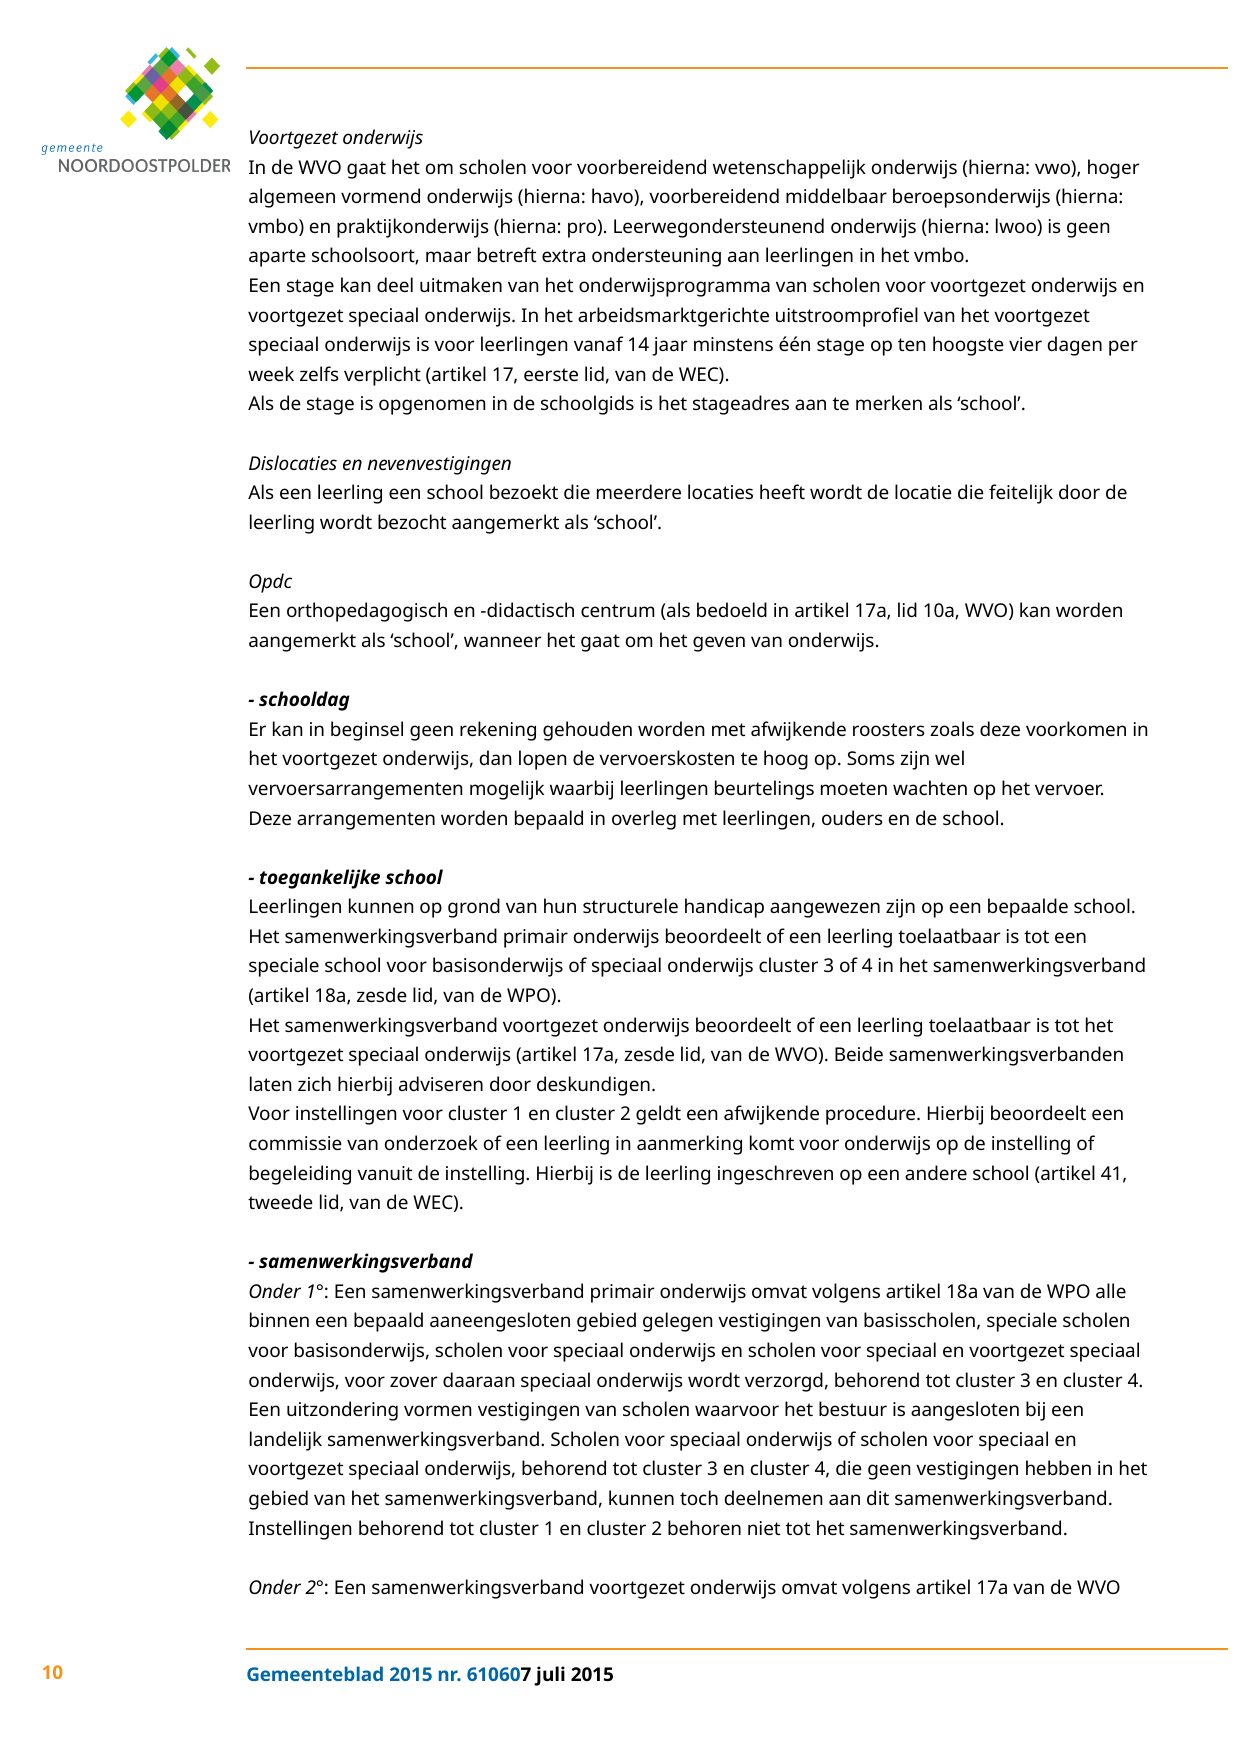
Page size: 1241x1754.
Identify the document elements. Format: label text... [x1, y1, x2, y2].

text Onder 1°: Een samenwerkingsverband primair onderwijs omvat volgens artikel 18a van de WPO alle binnen een bepaald aaneengesloten gebied gelegen vestigingen van basisscholen, speciale scholen voor basisonderwijs, scholen voor speciaal onderwijs en scholen voor speciaal en voortgezet speciaal onderwijs, voor zover daaraan speciaal onderwijs wordt verzorgd, behorend tot cluster 3 en cluster 4. Een uitzondering vormen vestigingen van scholen waarvoor het bestuur is aangesloten bij een landelijk samenwerkingsverband. Scholen voor speciaal onderwijs of scholen voor speciaal en voortgezet speciaal onderwijs, behorend tot cluster 3 en cluster 4, die geen vestigingen hebben in het gebied van het samenwerkingsverband, kunnen toch deelnemen aan dit samenwerkingsverband. Instellingen behorend tot cluster 1 en cluster 2 behoren niet tot het samenwerkingsverband. [248, 1278, 1152, 1541]
text Een orthopedagogisch en -didactisch centrum (als bedoeld in artikel 17a, lid 10a, WVO) kan worden aangemerkt als ‘school’, wanneer het gaat om het geven van onderwijs. [248, 598, 1152, 653]
text Als de stage is opgenomen in de schoolgids is het stageadres aan te merken als ‘school’. [248, 391, 1152, 416]
text Een stage kan deel uitmaken van het onderwijsprogramma van scholen voor voortgezet onderwijs en voortgezet speciaal onderwijs. In het arbeidsmarktgerichte uitstroomprofiel van het voortgezet speciaal onderwijs is voor leerlingen vanaf 14 jaar minstens één stage op ten hoogste vier dagen per week zelfs verplicht (artikel 17, eerste lid, van de WEC). [248, 272, 1152, 387]
text - samenwerkingsverband [248, 1248, 1152, 1274]
text In de WVO gaat het om scholen voor voorbereidend wetenschappelijk onderwijs (hierna: vwo), hoger algemeen vormend onderwijs (hierna: havo), voorbereidend middelbaar beroepsonderwijs (hierna: vmbo) en praktijkonderwijs (hierna: pro). Leerwegondersteunend onderwijs (hierna: lwoo) is geen aparte schoolsoort, maar betreft extra ondersteuning aan leerlingen in het vmbo. [248, 154, 1152, 268]
text - schooldag [248, 686, 1152, 712]
text Onder 2°: Een samenwerkingsverband voortgezet onderwijs omvat volgens artikel 17a van de WVO [248, 1574, 1152, 1600]
text Leerlingen kunnen op grond van hun structurele handicap aangewezen zijn op een bepaalde school. Het samenwerkingsverband primair onderwijs beoordeelt of een leerling toelaatbaar is tot een speciale school voor basisonderwijs of speciaal onderwijs cluster 3 of 4 in het samenwerkingsverband (artikel 18a, zesde lid, van de WPO). [248, 893, 1152, 1008]
text Voortgezet onderwijs [248, 124, 1152, 150]
text Het samenwerkingsverband voortgezet onderwijs beoordeelt of een leerling toelaatbaar is tot het voortgezet speciaal onderwijs (artikel 17a, zesde lid, van de WVO). Beide samenwerkingsverbanden laten zich hierbij adviseren door deskundigen. [248, 1012, 1152, 1097]
text Als een leerling een school bezoekt die meerdere locaties heeft wordt de locatie die feitelijk door de leerling wordt bezocht aangemerkt als ‘school’. [248, 479, 1152, 535]
text Voor instellingen voor cluster 1 en cluster 2 geldt een afwijkende procedure. Hierbij beoordeelt een commissie van onderzoek of een leerling in aanmerking komt voor onderwijs op de instelling of begeleiding vanuit de instelling. Hierbij is de leerling ingeschreven op een andere school (artikel 41, tweede lid, van de WEC). [248, 1101, 1152, 1215]
text Er kan in beginsel geen rekening gehouden worden met afwijkende roosters zoals deze voorkomen in het voortgezet onderwijs, dan lopen de vervoerskosten te hoog op. Soms zijn wel vervoersarrangementen mogelijk waarbij leerlingen beurtelings moeten wachten op het vervoer. Deze arrangementen worden bepaald in overleg met leerlingen, ouders en de school. [248, 716, 1152, 831]
text Dislocaties en nevenvestigingen [248, 450, 1152, 476]
text - toegankelijke school [248, 864, 1152, 890]
text Opdc [248, 568, 1152, 594]
picture [41, 47, 231, 172]
